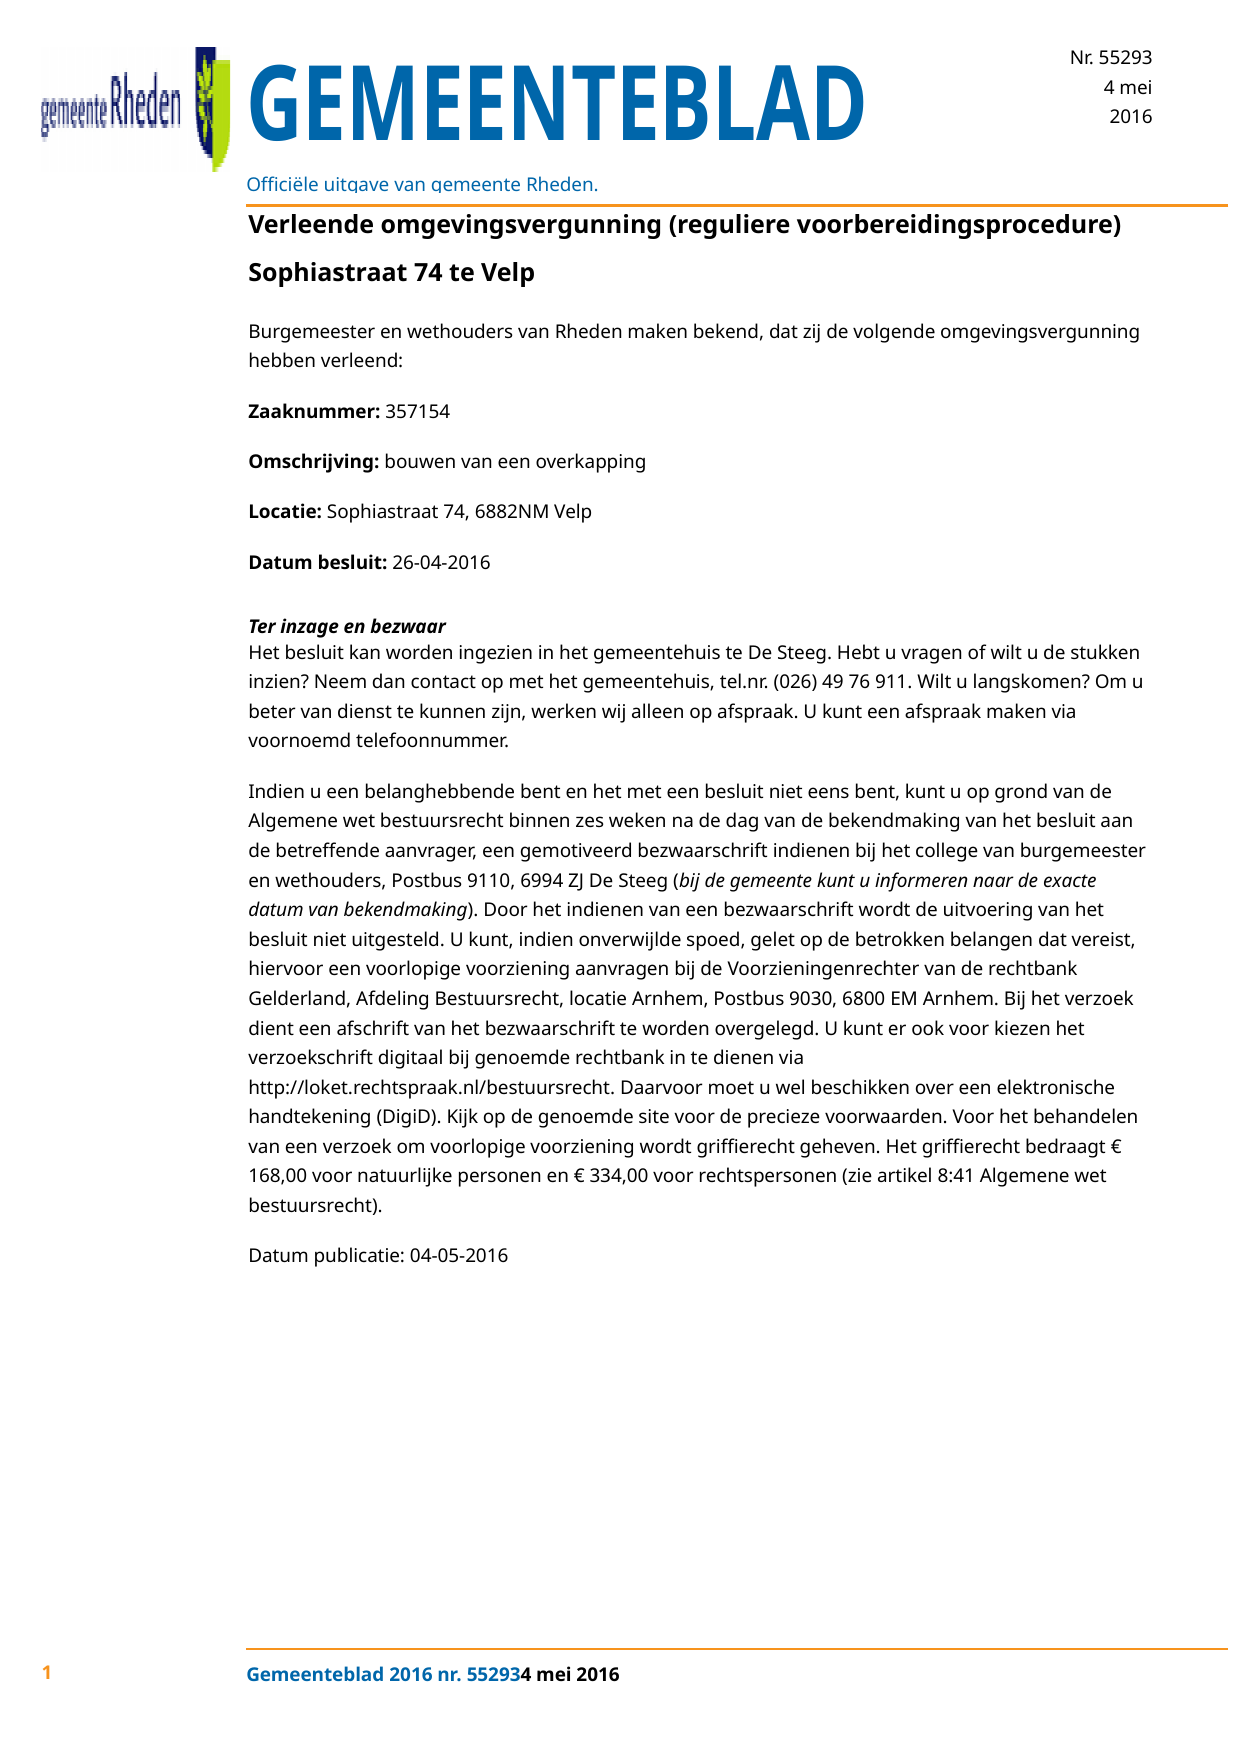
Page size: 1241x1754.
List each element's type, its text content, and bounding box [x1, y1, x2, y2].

text Locatie: Sophiastraat 74, 6882NM Velp [248, 499, 1152, 524]
text Burgemeester en wethouders van Rheden maken bekend, dat zij de volgende omgevingsvergunning hebben verleend: [248, 318, 1152, 373]
picture [41, 47, 231, 172]
text Indien u een belanghebbende bent en het met een besluit niet eens bent, kunt u op grond van de Algemene wet bestuursrecht binnen zes weken na de dag van de bekendmaking van het besluit aan de betreffende aanvrager, een gemotiveerd bezwaarschrift indienen bij het college van burgemeester en wethouders, Postbus 9110, 6994 ZJ De Steeg (bij de gemeente kunt u informeren naar de exacte datum van bekendmaking). Door het indienen van een bezwaarschrift wordt de uitvoering van het besluit niet uitgesteld. U kunt, indien onverwijlde spoed, gelet op de betrokken belangen dat vereist, hiervoor een voorlopige voorziening aanvragen bij de Voorzieningenrechter van de rechtbank Gelderland, Afdeling Bestuursrecht, locatie Arnhem, Postbus 9030, 6800 EM Arnhem. Bij het verzoek dient een afschrift van het bezwaarschrift te worden overgelegd. U kunt er ook voor kiezen het verzoekschrift digitaal bij genoemde rechtbank in te dienen via http://loket.rechtspraak.nl/bestuursrecht. Daarvoor moet u wel beschikken over een elektronische handtekening (DigiD). Kijk op de genoemde site voor de precieze voorwaarden. Voor het behandelen van een verzoek om voorlopige voorziening wordt griffierecht geheven. Het griffierecht bedraagt € 168,00 voor natuurlijke personen en € 334,00 voor rechtspersonen (zie artikel 8:41 Algemene wet bestuursrecht). [248, 778, 1152, 1218]
text Zaaknummer: 357154 [248, 398, 1152, 424]
text Verleende omgevingsvergunning (reguliere voorbereidingsprocedure) Sophiastraat 74 te Velp [248, 207, 1152, 288]
text Omschrijving: bouwen van een overkapping [248, 448, 1152, 474]
text Datum besluit: 26-04-2016 [248, 549, 1152, 575]
text Ter inzage en bezwaar [248, 613, 1152, 639]
text Datum publicatie: 04-05-2016 [248, 1243, 1152, 1268]
text Het besluit kan worden ingezien in het gemeentehuis te De Steeg. Hebt u vragen of wilt u de stukken inzien? Neem dan contact op met het gemeentehuis, tel.nr. (026) 49 76 911. Wilt u langskomen? Om u beter van dienst te kunnen zijn, werken wij alleen op afspraak. U kunt een afspraak maken via voornoemd telefoonnummer. [248, 639, 1152, 753]
